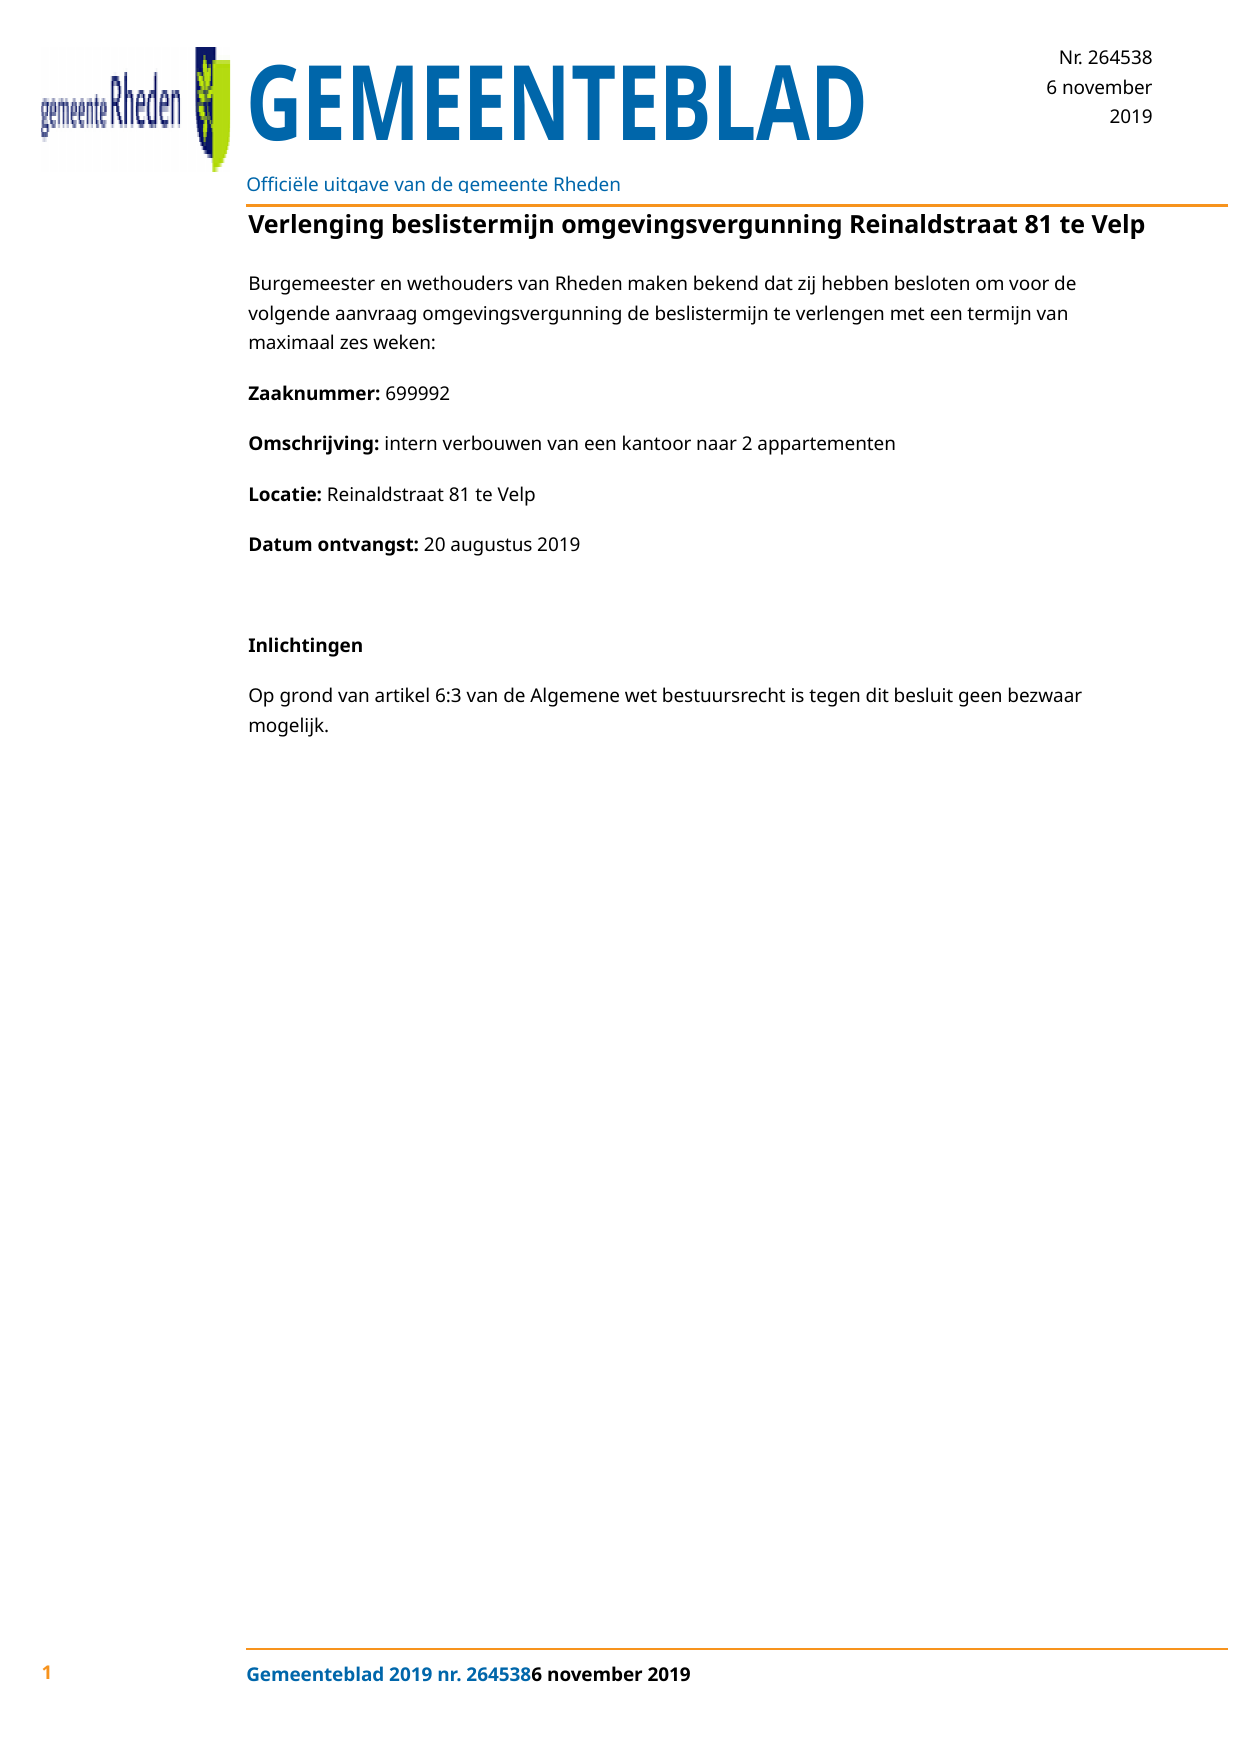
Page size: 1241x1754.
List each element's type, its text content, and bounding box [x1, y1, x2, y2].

text Omschrijving: intern verbouwen van een kantoor naar 2 appartementen [248, 430, 1152, 456]
text Locatie: Reinaldstraat 81 te Velp [248, 481, 1152, 506]
text Zaaknummer: 699992 [248, 380, 1152, 406]
text Burgemeester en wethouders van Rheden maken bekend dat zij hebben besloten om voor de volgende aanvraag omgevingsvergunning de beslistermijn te verlengen met een termijn van maximaal zes weken: [248, 270, 1152, 355]
text Datum ontvangst: 20 augustus 2019 [248, 531, 1152, 557]
text Op grond van artikel 6:3 van de Algemene wet bestuursrecht is tegen dit besluit geen bezwaar mogelijk. [248, 682, 1152, 738]
picture [41, 47, 231, 172]
text Verlenging beslistermijn omgevingsvergunning Reinaldstraat 81 te Velp [248, 207, 1152, 241]
text Inlichtingen [248, 632, 1152, 658]
